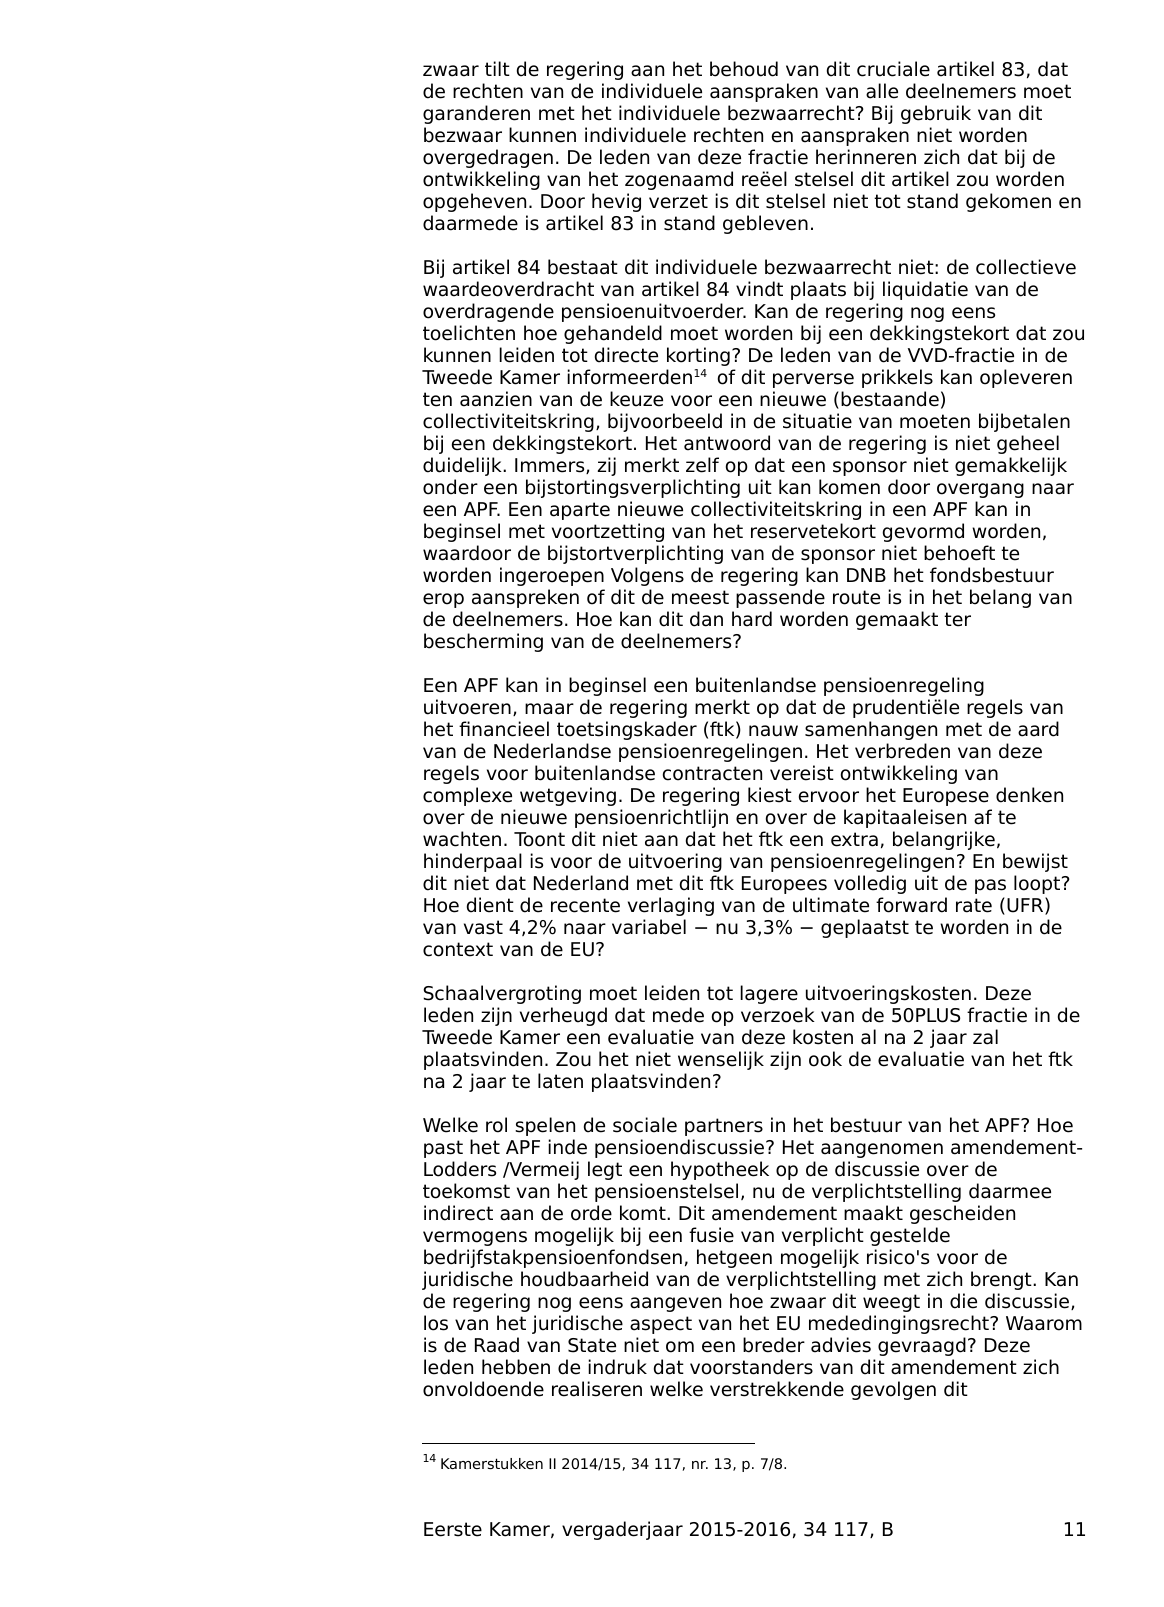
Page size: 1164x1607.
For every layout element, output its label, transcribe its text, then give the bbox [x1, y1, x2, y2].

text Bij artikel 84 bestaat dit individuele bezwaarrecht niet: de collectieve waardeoverdracht van artikel 84 vindt plaats bij liquidatie van de overdragende pensioenuitvoerder. Kan de regering nog eens toelichten hoe gehandeld moet worden bij een dekkingstekort dat zou kunnen leiden tot directe korting? De leden van de VVD-fractie in de Tweede Kamer informeerden of dit perverse prikkels kan opleveren ten aanzien van de keuze voor een nieuwe (bestaande) collectiviteitskring, bijvoorbeeld in de situatie van moeten bijbetalen bij een dekkingstekort. Het antwoord van de regering is niet geheel duidelijk. Immers, zij merkt zelf op dat een sponsor niet gemakkelijk onder een bijstortingsverplichting uit kan komen door overgang naar een APF. Een aparte nieuwe collectiviteitskring in een APF kan in beginsel met voortzetting van het reservetekort gevormd worden, waardoor de bijstortverplichting van de sponsor niet behoeft te worden ingeroepen Volgens de regering kan DNB het fondsbestuur erop aanspreken of dit de meest passende route is in het belang van de deelnemers. Hoe kan dit dan hard worden gemaakt ter bescherming van de deelnemers? [422, 257, 1087, 653]
text zwaar tilt de regering aan het behoud van dit cruciale artikel 83, dat de rechten van de individuele aanspraken van alle deelnemers moet garanderen met het individuele bezwaarrecht? Bij gebruik van dit bezwaar kunnen individuele rechten en aanspraken niet worden overgedragen. De leden van deze fractie herinneren zich dat bij de ontwikkeling van het zogenaamd reëel stelsel dit artikel zou worden opgeheven. Door hevig verzet is dit stelsel niet tot stand gekomen en daarmede is artikel 83 in stand gebleven. [422, 59, 1087, 235]
text Welke rol spelen de sociale partners in het bestuur van het APF? Hoe past het APF inde pensioendiscussie? Het aangenomen amendement-Lodders /Vermeij legt een hypotheek op de discussie over de toekomst van het pensioenstelsel, nu de verplichtstelling daarmee indirect aan de orde komt. Dit amendement maakt gescheiden vermogens mogelijk bij een fusie van verplicht gestelde bedrijfstakpensioenfondsen, hetgeen mogelijk risico's voor de juridische houdbaarheid van de verplichtstelling met zich brengt. Kan de regering nog eens aangeven hoe zwaar dit weegt in die discussie, los van het juridische aspect van het EU mededingingsrecht? Waarom is de Raad van State niet om een breder advies gevraagd? Deze leden hebben de indruk dat voorstanders van dit amendement zich onvoldoende realiseren welke verstrekkende gevolgen dit [422, 1115, 1087, 1401]
text Kamerstukken II 2014/15, 34 117, nr. 13, p. 7/8. [422, 1452, 1087, 1474]
text Schaalvergroting moet leiden tot lagere uitvoeringskosten. Deze leden zijn verheugd dat mede op verzoek van de 50PLUS fractie in de Tweede Kamer een evaluatie van deze kosten al na 2 jaar zal plaatsvinden. Zou het niet wenselijk zijn ook de evaluatie van het ftk na 2 jaar te laten plaatsvinden? [422, 983, 1087, 1093]
text Een APF kan in beginsel een buitenlandse pensioenregeling uitvoeren, maar de regering merkt op dat de prudentiële regels van het financieel toetsingskader (ftk) nauw samenhangen met de aard van de Nederlandse pensioenregelingen. Het verbreden van deze regels voor buitenlandse contracten vereist ontwikkeling van complexe wetgeving. De regering kiest ervoor het Europese denken over de nieuwe pensioenrichtlijn en over de kapitaaleisen af te wachten. Toont dit niet aan dat het ftk een extra, belangrijke, hinderpaal is voor de uitvoering van pensioenregelingen? En bewijst dit niet dat Nederland met dit ftk Europees volledig uit de pas loopt? Hoe dient de recente verlaging van de ultimate forward rate (UFR) van vast 4,2% naar variabel − nu 3,3% − geplaatst te worden in de context van de EU? [422, 675, 1087, 961]
